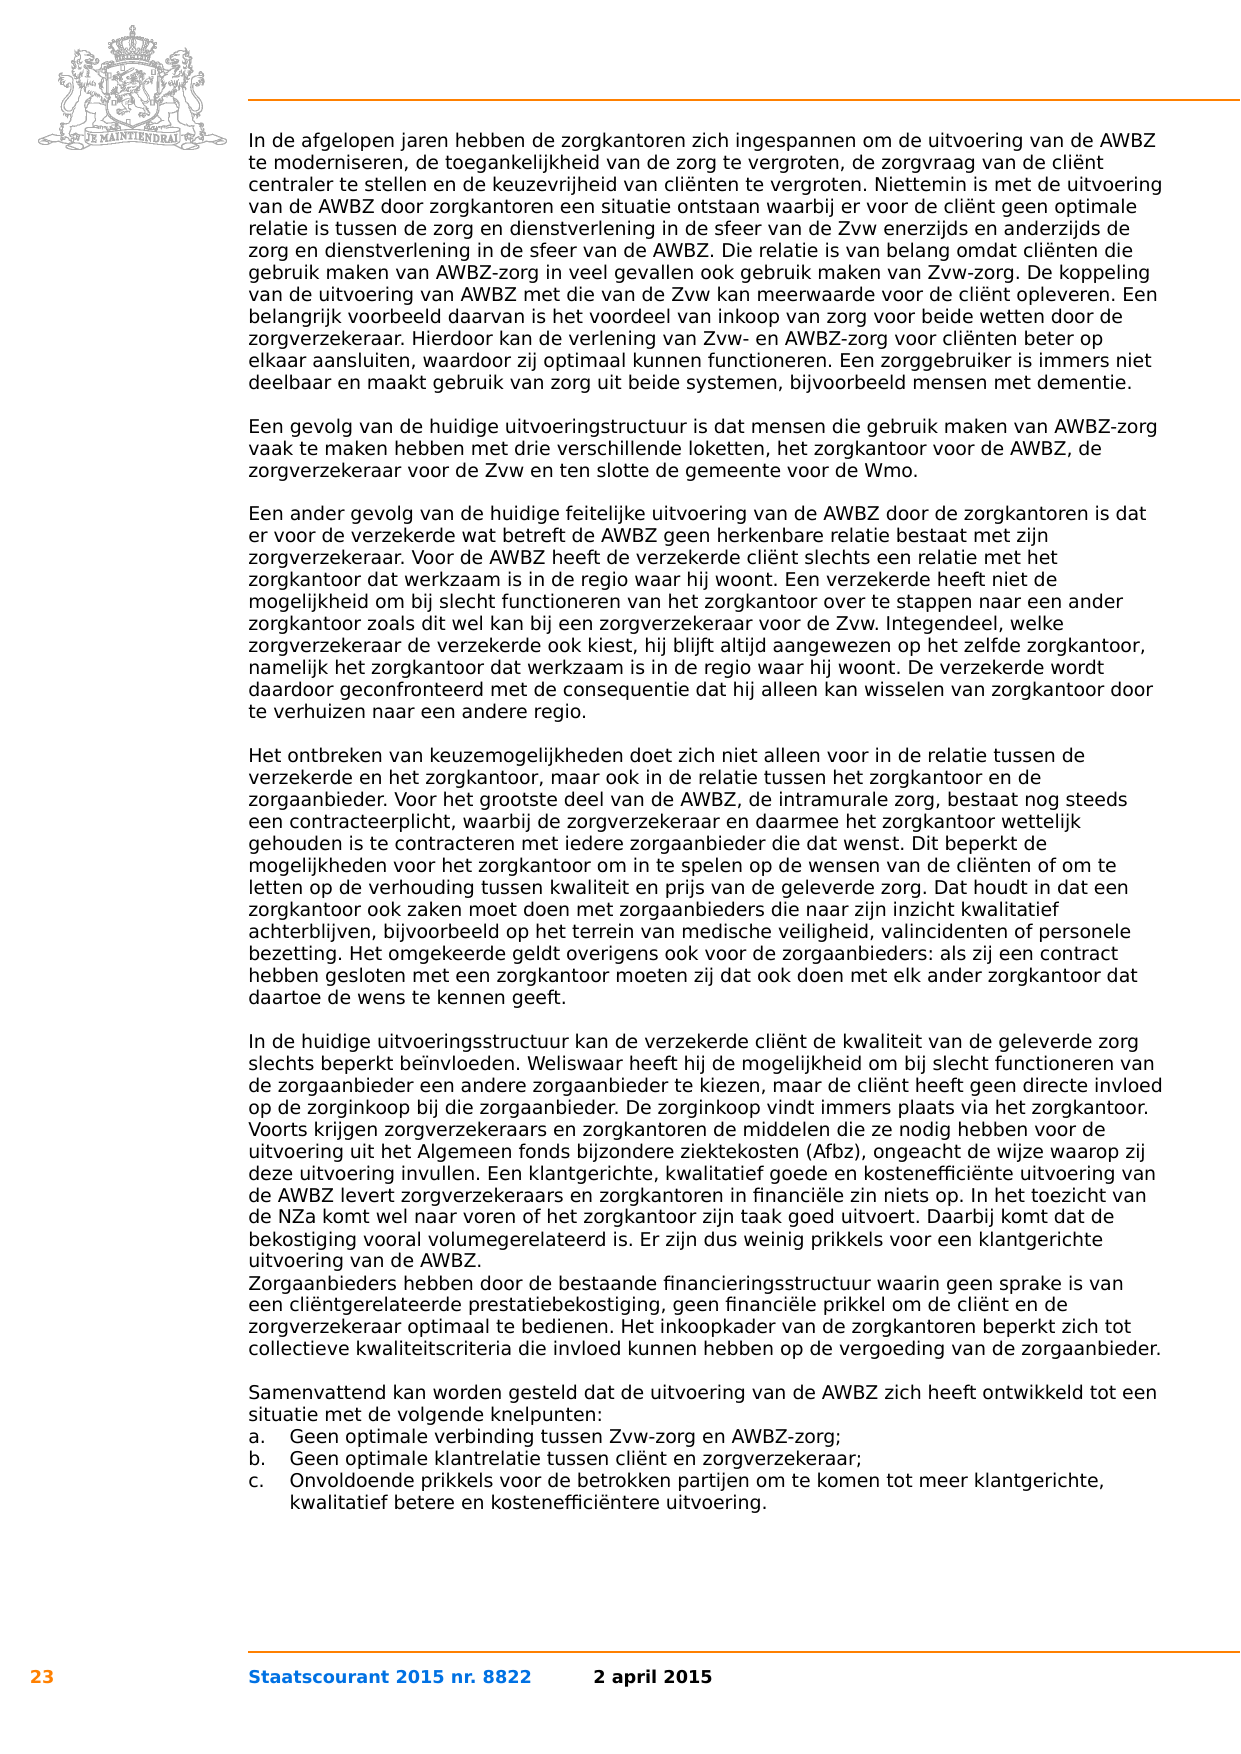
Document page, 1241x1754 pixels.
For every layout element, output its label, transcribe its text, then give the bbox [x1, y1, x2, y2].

text Samenvattend kan worden gesteld dat de uitvoering van de AWBZ zich heeft ontwikkeld tot een situatie met de volgende knelpunten: [248, 1382, 1163, 1426]
text Voorts krijgen zorgverzekeraars en zorgkantoren de middelen die ze nodig hebben voor de uitvoering uit het Algemeen fonds bijzondere ziektekosten (Afbz), ongeacht de wijze waarop zij deze uitvoering invullen. Een klantgerichte, kwalitatief goede en kostenefficiënte uitvoering van de AWBZ levert zorgverzekeraars en zorgkantoren in financiële zin niets op. In het toezicht van de NZa komt wel naar voren of het zorgkantoor zijn taak goed uitvoert. Daarbij komt dat de bekostiging vooral volumegerelateerd is. Er zijn dus weinig prikkels voor een klantgerichte uitvoering van de AWBZ. [248, 1118, 1163, 1272]
text Zorgaanbieders hebben door de bestaande financieringsstructuur waarin geen sprake is van een cliëntgerelateerde prestatiebekostiging, geen financiële prikkel om de cliënt en de zorgverzekeraar optimaal te bedienen. Het inkoopkader van de zorgkantoren beperkt zich tot collectieve kwaliteitscriteria die invloed kunnen hebben op de vergoeding van de zorgaanbieder. [248, 1272, 1163, 1360]
text In de afgelopen jaren hebben de zorgkantoren zich ingespannen om de uitvoering van de AWBZ te moderniseren, de toegankelijkheid van de zorg te vergroten, de zorgvraag van de cliënt centraler te stellen en de keuzevrijheid van cliënten te vergroten. Niettemin is met de uitvoering van de AWBZ door zorgkantoren een situatie ontstaan waarbij er voor de cliënt geen optimale relatie is tussen de zorg en dienstverlening in de sfeer van de Zvw enerzijds en anderzijds de zorg en dienstverlening in de sfeer van de AWBZ. Die relatie is van belang omdat cliënten die gebruik maken van AWBZ-zorg in veel gevallen ook gebruik maken van Zvw-zorg. De koppeling van de uitvoering van AWBZ met die van de Zvw kan meerwaarde voor de cliënt opleveren. Een belangrijk voorbeeld daarvan is het voordeel van inkoop van zorg voor beide wetten door de zorgverzekeraar. Hierdoor kan de verlening van Zvw- en AWBZ-zorg voor cliënten beter op elkaar aansluiten, waardoor zij optimaal kunnen functioneren. Een zorggebruiker is immers niet deelbaar en maakt gebruik van zorg uit beide systemen, bijvoorbeeld mensen met dementie. [248, 130, 1163, 394]
text b. Geen optimale klantrelatie tussen cliënt en zorgverzekeraar; [248, 1448, 1163, 1470]
text c. Onvoldoende prikkels voor de betrokken partijen om te komen tot meer klantgerichte, kwalitatief betere en kostenefficiëntere uitvoering. [248, 1470, 1163, 1514]
text Het ontbreken van keuzemogelijkheden doet zich niet alleen voor in de relatie tussen de verzekerde en het zorgkantoor, maar ook in de relatie tussen het zorgkantoor en de zorgaanbieder. Voor het grootste deel van de AWBZ, de intramurale zorg, bestaat nog steeds een contracteerplicht, waarbij de zorgverzekeraar en daarmee het zorgkantoor wettelijk gehouden is te contracteren met iedere zorgaanbieder die dat wenst. Dit beperkt de mogelijkheden voor het zorgkantoor om in te spelen op de wensen van de cliënten of om te letten op de verhouding tussen kwaliteit en prijs van de geleverde zorg. Dat houdt in dat een zorgkantoor ook zaken moet doen met zorgaanbieders die naar zijn inzicht kwalitatief achterblijven, bijvoorbeeld op het terrein van medische veiligheid, valincidenten of personele bezetting. Het omgekeerde geldt overigens ook voor de zorgaanbieders: als zij een contract hebben gesloten met een zorgkantoor moeten zij dat ook doen met elk ander zorgkantoor dat daartoe de wens te kennen geeft. [248, 745, 1163, 1009]
text Een gevolg van de huidige uitvoeringstructuur is dat mensen die gebruik maken van AWBZ-zorg vaak te maken hebben met drie verschillende loketten, het zorgkantoor voor de AWBZ, de zorgverzekeraar voor de Zvw en ten slotte de gemeente voor de Wmo. [248, 416, 1163, 481]
text In de huidige uitvoeringsstructuur kan de verzekerde cliënt de kwaliteit van de geleverde zorg slechts beperkt beïnvloeden. Weliswaar heeft hij de mogelijkheid om bij slecht functioneren van de zorgaanbieder een andere zorgaanbieder te kiezen, maar de cliënt heeft geen directe invloed op de zorginkoop bij die zorgaanbieder. De zorginkoop vindt immers plaats via het zorgkantoor. [248, 1031, 1163, 1118]
text a. Geen optimale verbinding tussen Zvw-zorg en AWBZ-zorg; [248, 1426, 1163, 1448]
picture [38, 25, 227, 150]
text Een ander gevolg van de huidige feitelijke uitvoering van de AWBZ door de zorgkantoren is dat er voor de verzekerde wat betreft de AWBZ geen herkenbare relatie bestaat met zijn zorgverzekeraar. Voor de AWBZ heeft de verzekerde cliënt slechts een relatie met het zorgkantoor dat werkzaam is in de regio waar hij woont. Een verzekerde heeft niet de mogelijkheid om bij slecht functioneren van het zorgkantoor over te stappen naar een ander zorgkantoor zoals dit wel kan bij een zorgverzekeraar voor de Zvw. Integendeel, welke zorgverzekeraar de verzekerde ook kiest, hij blijft altijd aangewezen op het zelfde zorgkantoor, namelijk het zorgkantoor dat werkzaam is in de regio waar hij woont. De verzekerde wordt daardoor geconfronteerd met de consequentie dat hij alleen kan wisselen van zorgkantoor door te verhuizen naar een andere regio. [248, 503, 1163, 723]
